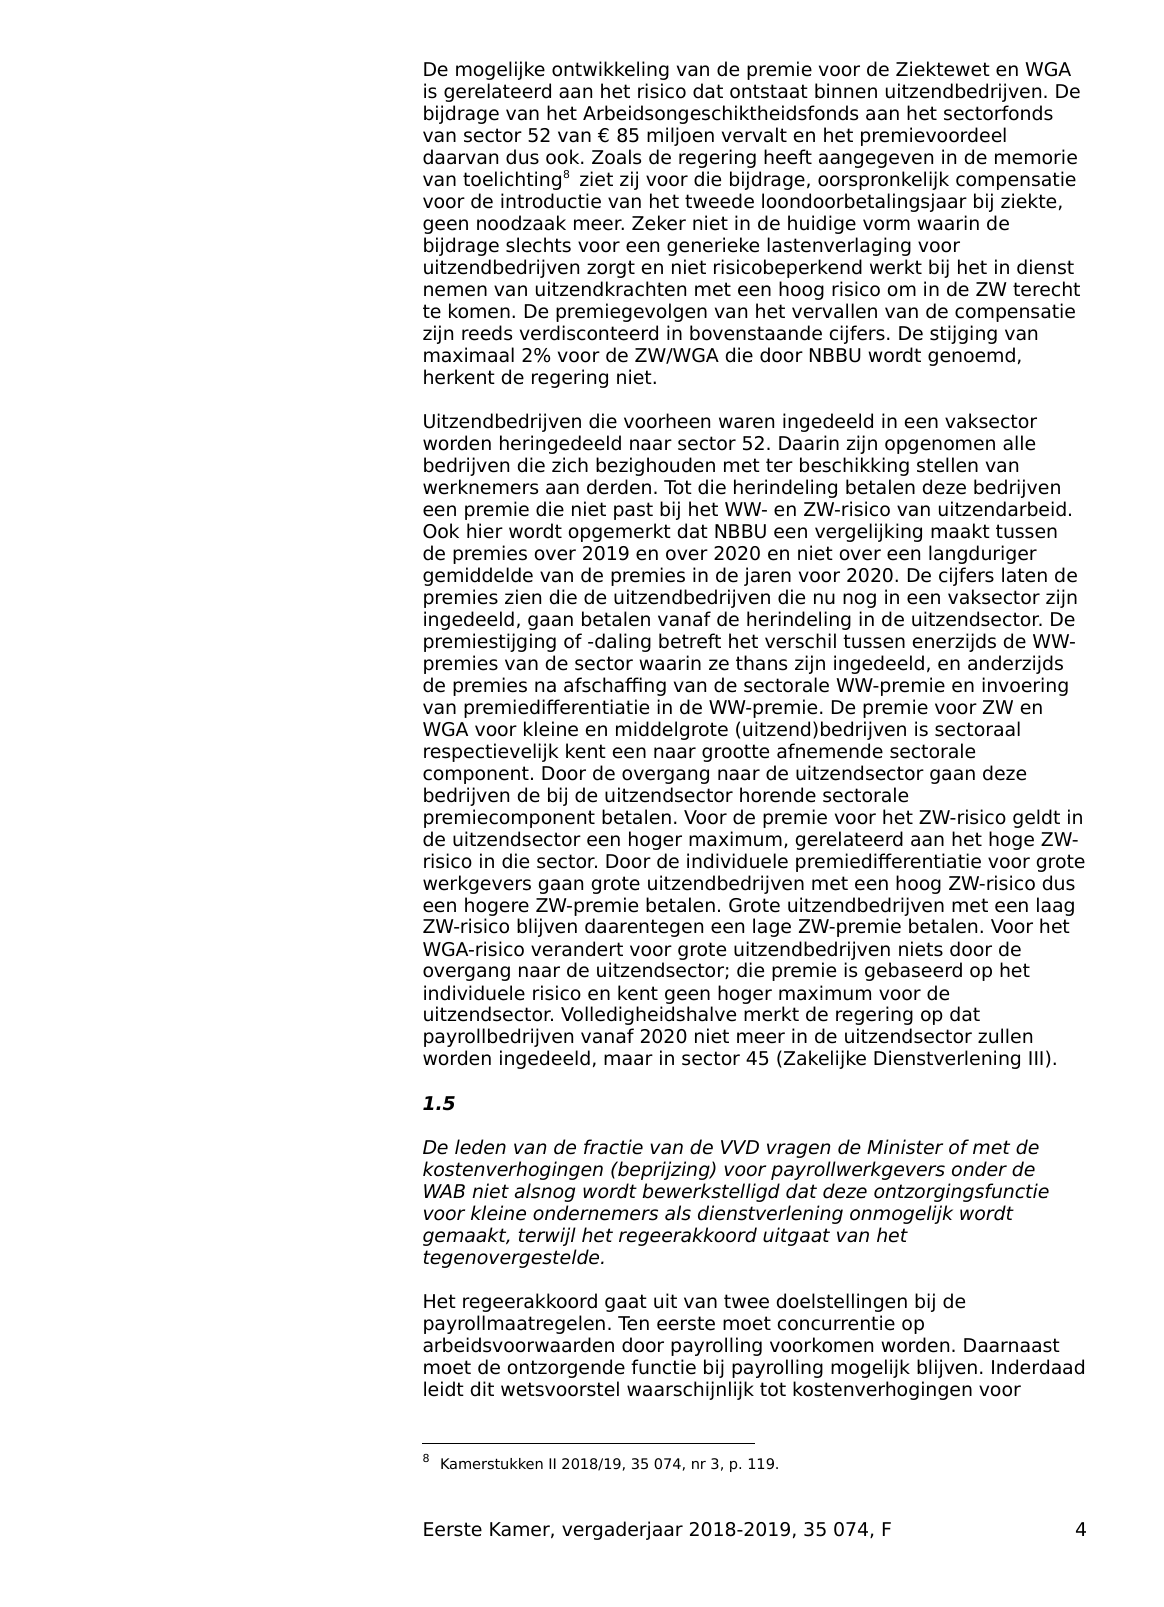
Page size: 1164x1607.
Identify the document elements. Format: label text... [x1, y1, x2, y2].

text De mogelijke ontwikkeling van de premie voor de Ziektewet en WGA is gerelateerd aan het risico dat ontstaat binnen uitzendbedrijven. De bijdrage van het Arbeidsongeschiktheidsfonds aan het sectorfonds van sector 52 van € 85 miljoen vervalt en het premievoordeel daarvan dus ook. Zoals de regering heeft aangegeven in de memorie van toelichting ziet zij voor die bijdrage, oorspronkelijk compensatie voor de introductie van het tweede loondoorbetalingsjaar bij ziekte, geen noodzaak meer. Zeker niet in de huidige vorm waarin de bijdrage slechts voor een generieke lastenverlaging voor uitzendbedrijven zorgt en niet risicobeperkend werkt bij het in dienst nemen van uitzendkrachten met een hoog risico om in de ZW terecht te komen. De premiegevolgen van het vervallen van de compensatie zijn reeds verdisconteerd in bovenstaande cijfers. De stijging van maximaal 2% voor de ZW/WGA die door NBBU wordt genoemd, herkent de regering niet. [422, 59, 1087, 389]
text Uitzendbedrijven die voorheen waren ingedeeld in een vaksector worden heringedeeld naar sector 52. Daarin zijn opgenomen alle bedrijven die zich bezighouden met ter beschikking stellen van werknemers aan derden. Tot die herindeling betalen deze bedrijven een premie die niet past bij het WW- en ZW-risico van uitzendarbeid. Ook hier wordt opgemerkt dat NBBU een vergelijking maakt tussen de premies over 2019 en over 2020 en niet over een langduriger gemiddelde van de premies in de jaren voor 2020. De cijfers laten de premies zien die de uitzendbedrijven die nu nog in een vaksector zijn ingedeeld, gaan betalen vanaf de herindeling in de uitzendsector. De premiestijging of -daling betreft het verschil tussen enerzijds de WW-premies van de sector waarin ze thans zijn ingedeeld, en anderzijds de premies na afschaffing van de sectorale WW-premie en invoering van premiedifferentiatie in de WW-premie. De premie voor ZW en WGA voor kleine en middelgrote (uitzend)bedrijven is sectoraal respectievelijk kent een naar grootte afnemende sectorale component. Door de overgang naar de uitzendsector gaan deze bedrijven de bij de uitzendsector horende sectorale premiecomponent betalen. Voor de premie voor het ZW-risico geldt in de uitzendsector een hoger maximum, gerelateerd aan het hoge ZW-risico in die sector. Door de individuele premiedifferentiatie voor grote werkgevers gaan grote uitzendbedrijven met een hoog ZW-risico dus een hogere ZW-premie betalen. Grote uitzendbedrijven met een laag ZW-risico blijven daarentegen een lage ZW-premie betalen. Voor het WGA-risico verandert voor grote uitzendbedrijven niets door de overgang naar de uitzendsector; die premie is gebaseerd op het individuele risico en kent geen hoger maximum voor de uitzendsector. Volledigheidshalve merkt de regering op dat payrollbedrijven vanaf 2020 niet meer in de uitzendsector zullen worden ingedeeld, maar in sector 45 (Zakelijke Dienstverlening III). [422, 411, 1087, 1070]
text Kamerstukken II 2018/19, 35 074, nr 3, p. 119. [422, 1452, 1087, 1474]
text De leden van de fractie van de VVD vragen de Minister of met de kostenverhogingen (beprijzing) voor payrollwerkgevers onder de WAB niet alsnog wordt bewerkstelligd dat deze ontzorgingsfunctie voor kleine ondernemers als dienstverlening onmogelijk wordt gemaakt, terwijl het regeerakkoord uitgaat van het tegenovergestelde. [422, 1137, 1087, 1268]
text Het regeerakkoord gaat uit van twee doelstellingen bij de payrollmaatregelen. Ten eerste moet concurrentie op arbeidsvoorwaarden door payrolling voorkomen worden. Daarnaast moet de ontzorgende functie bij payrolling mogelijk blijven. Inderdaad leidt dit wetsvoorstel waarschijnlijk tot kostenverhogingen voor [422, 1291, 1087, 1401]
subtitle 1.5 [422, 1092, 1087, 1114]
